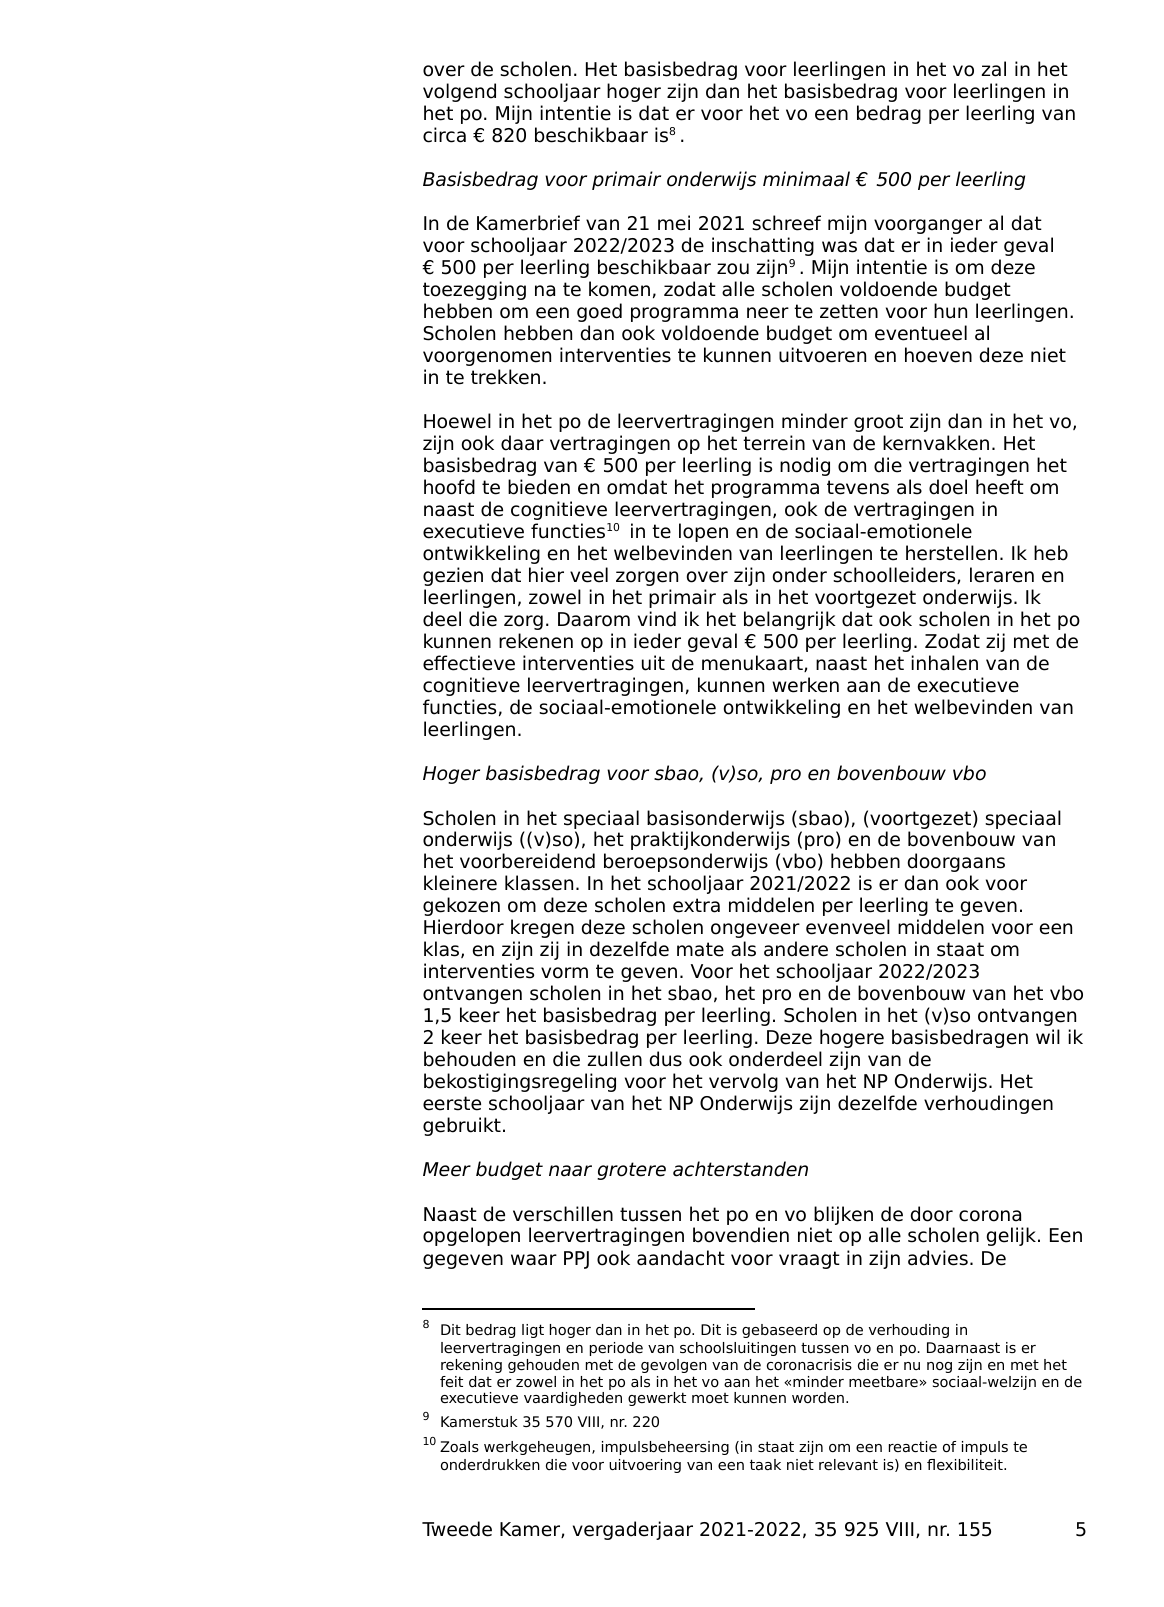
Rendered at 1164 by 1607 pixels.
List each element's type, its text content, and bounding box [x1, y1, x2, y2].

text In de Kamerbrief van 21 mei 2021 schreef mijn voorganger al dat voor schooljaar 2022/2023 de inschatting was dat er in ieder geval € 500 per leerling beschikbaar zou zijn. Mijn intentie is om deze toezegging na te komen, zodat alle scholen voldoende budget hebben om een goed programma neer te zetten voor hun leerlingen. Scholen hebben dan ook voldoende budget om eventueel al voorgenomen interventies te kunnen uitvoeren en hoeven deze niet in te trekken. [422, 213, 1087, 389]
text Hoewel in het po de leervertragingen minder groot zijn dan in het vo, zijn ook daar vertragingen op het terrein van de kernvakken. Het basisbedrag van € 500 per leerling is nodig om die vertragingen het hoofd te bieden en omdat het programma tevens als doel heeft om naast de cognitieve leervertragingen, ook de vertragingen in executieve functies in te lopen en de sociaal-emotionele ontwikkeling en het welbevinden van leerlingen te herstellen. Ik heb gezien dat hier veel zorgen over zijn onder schoolleiders, leraren en leerlingen, zowel in het primair als in het voortgezet onderwijs. Ik deel die zorg. Daarom vind ik het belangrijk dat ook scholen in het po kunnen rekenen op in ieder geval € 500 per leerling. Zodat zij met de effectieve interventies uit de menukaart, naast het inhalen van de cognitieve leervertragingen, kunnen werken aan de executieve functies, de sociaal-emotionele ontwikkeling en het welbevinden van leerlingen. [422, 411, 1087, 741]
subtitle Meer budget naar grotere achterstanden [422, 1159, 1087, 1181]
text Naast de verschillen tussen het po en vo blijken de door corona opgelopen leervertragingen bovendien niet op alle scholen gelijk. Een gegeven waar PPJ ook aandacht voor vraagt in zijn advies. De [422, 1203, 1087, 1269]
text Scholen in het speciaal basisonderwijs (sbao), (voortgezet) speciaal onderwijs ((v)so), het praktijkonderwijs (pro) en de bovenbouw van het voorbereidend beroepsonderwijs (vbo) hebben doorgaans kleinere klassen. In het schooljaar 2021/2022 is er dan ook voor gekozen om deze scholen extra middelen per leerling te geven. Hierdoor kregen deze scholen ongeveer evenveel middelen voor een klas, en zijn zij in dezelfde mate als andere scholen in staat om interventies vorm te geven. Voor het schooljaar 2022/2023 ontvangen scholen in het sbao, het pro en de bovenbouw van het vbo 1,5 keer het basisbedrag per leerling. Scholen in het (v)so ontvangen 2 keer het basisbedrag per leerling. Deze hogere basisbedragen wil ik behouden en die zullen dus ook onderdeel zijn van de bekostigingsregeling voor het vervolg van het NP Onderwijs. Het eerste schooljaar van het NP Onderwijs zijn dezelfde verhoudingen gebruikt. [422, 807, 1087, 1137]
subtitle Hoger basisbedrag voor sbao, (v)so, pro en bovenbouw vbo [422, 763, 1087, 785]
text Zoals werkgeheugen, impulsbeheersing (in staat zijn om een reactie of impuls te onderdrukken die voor uitvoering van een taak niet relevant is) en flexibiliteit. [422, 1435, 1087, 1474]
text Kamerstuk 35 570 VIII, nr. 220 [422, 1410, 1087, 1432]
subtitle Basisbedrag voor primair onderwijs minimaal € 500 per leerling [422, 169, 1087, 191]
text Dit bedrag ligt hoger dan in het po. Dit is gebaseerd op de verhouding in leervertragingen en periode van schoolsluitingen tussen vo en po. Daarnaast is er rekening gehouden met de gevolgen van de coronacrisis die er nu nog zijn en met het feit dat er zowel in het po als in het vo aan het «minder meetbare» sociaal-welzijn en de executieve vaardigheden gewerkt moet kunnen worden. [422, 1318, 1087, 1407]
text over de scholen. Het basisbedrag voor leerlingen in het vo zal in het volgend schooljaar hoger zijn dan het basisbedrag voor leerlingen in het po. Mijn intentie is dat er voor het vo een bedrag per leerling van circa € 820 beschikbaar is. [422, 59, 1087, 147]
